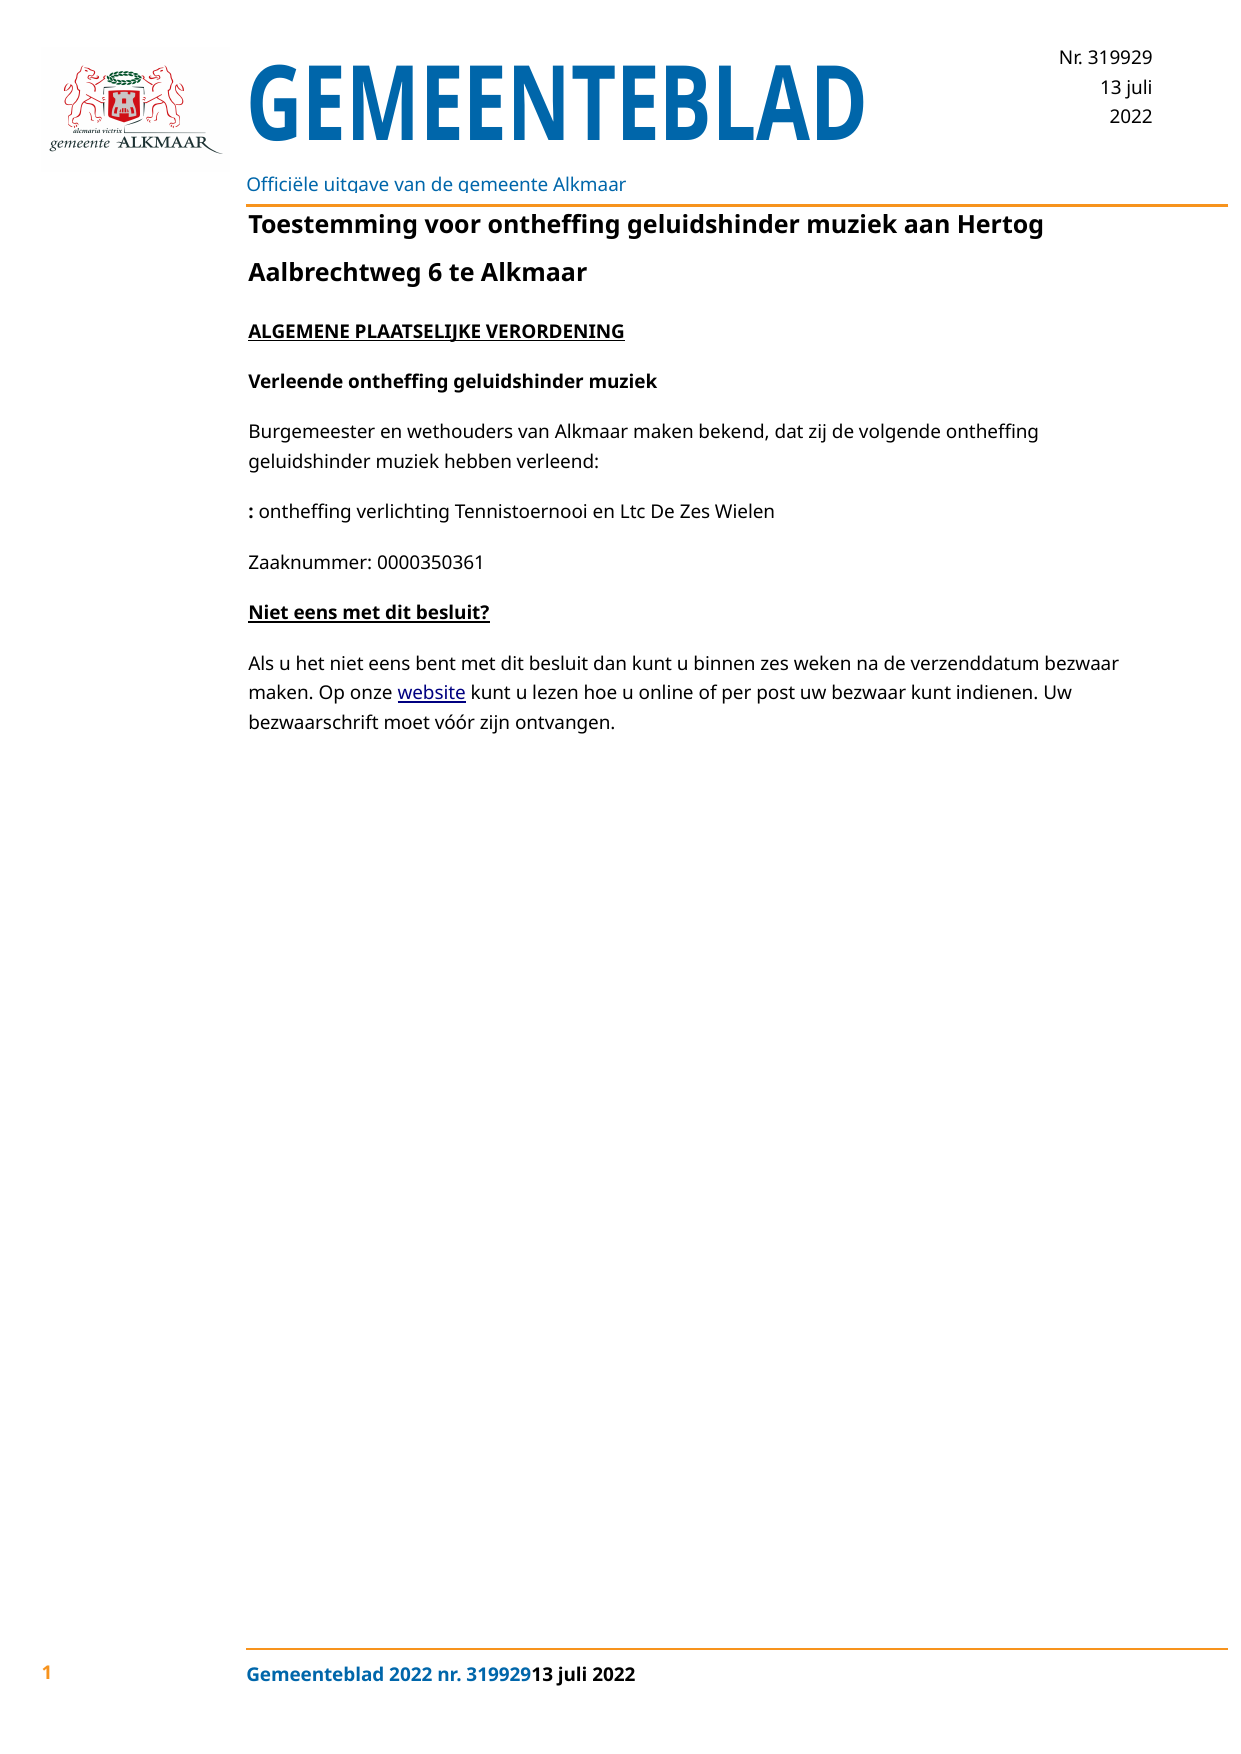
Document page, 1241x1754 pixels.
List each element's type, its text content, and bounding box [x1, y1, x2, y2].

text Als u het niet eens bent met dit besluit dan kunt u binnen zes weken na de verzenddatum bezwaar maken. Op onze website kunt u lezen hoe u online of per post uw bezwaar kunt indienen. Uw bezwaarschrift moet vóór zijn ontvangen. [248, 650, 1152, 735]
text ALGEMENE PLAATSELIJKE VERORDENING [248, 318, 1152, 344]
text Toestemming voor ontheffing geluidshinder muziek aan Hertog Aalbrechtweg 6 te Alkmaar [248, 207, 1152, 288]
text : ontheffing verlichting Tennistoernooi en Ltc De Zes Wielen [248, 499, 1152, 524]
picture [41, 47, 231, 172]
text Burgemeester en wethouders van Alkmaar maken bekend, dat zij de volgende ontheffing geluidshinder muziek hebben verleend: [248, 419, 1152, 474]
text Verleende ontheffing geluidshinder muziek [248, 368, 1152, 394]
text Zaaknummer: 0000350361 [248, 549, 1152, 575]
text Niet eens met dit besluit? [248, 599, 1152, 625]
